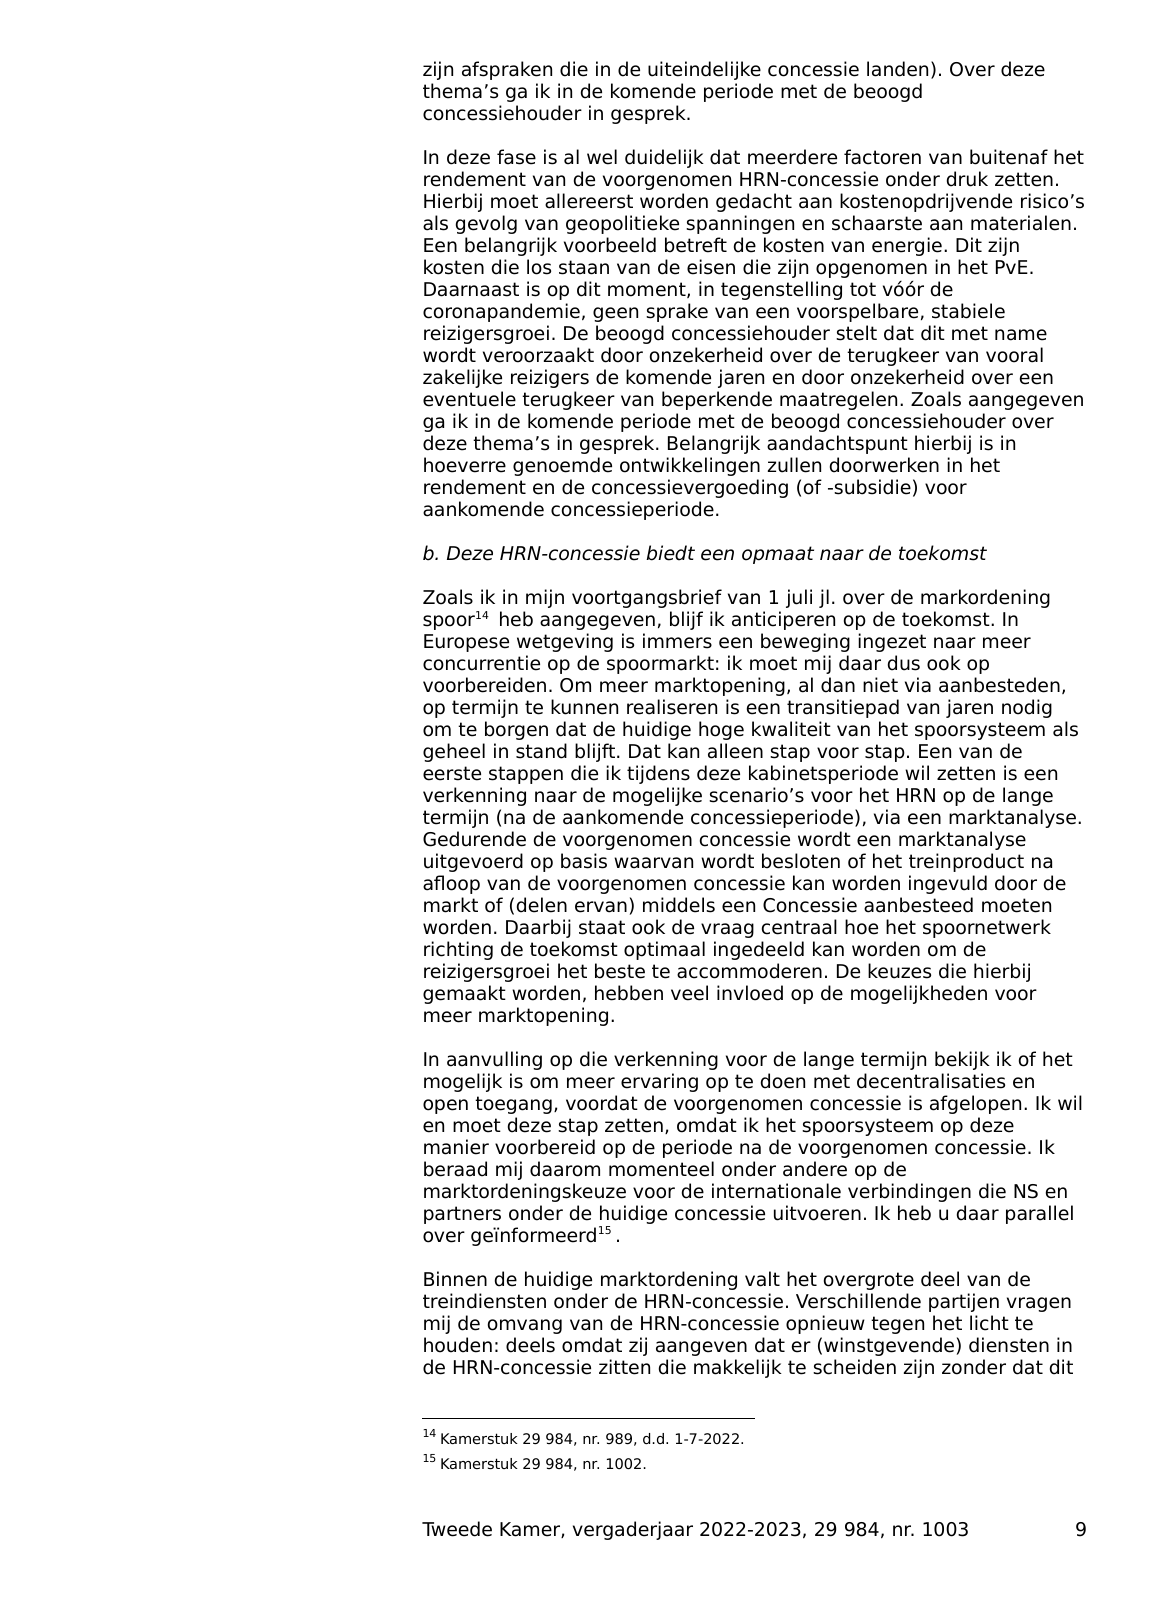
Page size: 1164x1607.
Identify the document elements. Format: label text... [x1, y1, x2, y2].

text In deze fase is al wel duidelijk dat meerdere factoren van buitenaf het rendement van de voorgenomen HRN-concessie onder druk zetten. Hierbij moet allereerst worden gedacht aan kostenopdrijvende risico’s als gevolg van geopolitieke spanningen en schaarste aan materialen. Een belangrijk voorbeeld betreft de kosten van energie. Dit zijn kosten die los staan van de eisen die zijn opgenomen in het PvE. Daarnaast is op dit moment, in tegenstelling tot vóór de coronapandemie, geen sprake van een voorspelbare, stabiele reizigersgroei. De beoogd concessiehouder stelt dat dit met name wordt veroorzaakt door onzekerheid over de terugkeer van vooral zakelijke reizigers de komende jaren en door onzekerheid over een eventuele terugkeer van beperkende maatregelen. Zoals aangegeven ga ik in de komende periode met de beoogd concessiehouder over deze thema’s in gesprek. Belangrijk aandachtspunt hierbij is in hoeverre genoemde ontwikkelingen zullen doorwerken in het rendement en de concessievergoeding (of -subsidie) voor aankomende concessieperiode. [422, 147, 1087, 521]
text Binnen de huidige marktordening valt het overgrote deel van de treindiensten onder de HRN-concessie. Verschillende partijen vragen mij de omvang van de HRN-concessie opnieuw tegen het licht te houden: deels omdat zij aangeven dat er (winstgevende) diensten in de HRN-concessie zitten die makkelijk te scheiden zijn zonder dat dit [422, 1269, 1087, 1379]
text Kamerstuk 29 984, nr. 1002. [422, 1452, 1087, 1474]
text zijn afspraken die in de uiteindelijke concessie landen). Over deze thema’s ga ik in de komende periode met de beoogd concessiehouder in gesprek. [422, 59, 1087, 125]
subtitle b. Deze HRN-concessie biedt een opmaat naar de toekomst [422, 543, 1087, 565]
text Kamerstuk 29 984, nr. 989, d.d. 1-7-2022. [422, 1427, 1087, 1449]
text In aanvulling op die verkenning voor de lange termijn bekijk ik of het mogelijk is om meer ervaring op te doen met decentralisaties en open toegang, voordat de voorgenomen concessie is afgelopen. Ik wil en moet deze stap zetten, omdat ik het spoorsysteem op deze manier voorbereid op de periode na de voorgenomen concessie. Ik beraad mij daarom momenteel onder andere op de marktordeningskeuze voor de internationale verbindingen die NS en partners onder de huidige concessie uitvoeren. Ik heb u daar parallel over geïnformeerd. [422, 1049, 1087, 1247]
text Zoals ik in mijn voortgangsbrief van 1 juli jl. over de markordening spoor heb aangegeven, blijf ik anticiperen op de toekomst. In Europese wetgeving is immers een beweging ingezet naar meer concurrentie op de spoormarkt: ik moet mij daar dus ook op voorbereiden. Om meer marktopening, al dan niet via aanbesteden, op termijn te kunnen realiseren is een transitiepad van jaren nodig om te borgen dat de huidige hoge kwaliteit van het spoorsysteem als geheel in stand blijft. Dat kan alleen stap voor stap. Een van de eerste stappen die ik tijdens deze kabinetsperiode wil zetten is een verkenning naar de mogelijke scenario’s voor het HRN op de lange termijn (na de aankomende concessieperiode), via een marktanalyse. Gedurende de voorgenomen concessie wordt een marktanalyse uitgevoerd op basis waarvan wordt besloten of het treinproduct na afloop van de voorgenomen concessie kan worden ingevuld door de markt of (delen ervan) middels een Concessie aanbesteed moeten worden. Daarbij staat ook de vraag centraal hoe het spoornetwerk richting de toekomst optimaal ingedeeld kan worden om de reizigersgroei het beste te accommoderen. De keuzes die hierbij gemaakt worden, hebben veel invloed op de mogelijkheden voor meer marktopening. [422, 587, 1087, 1027]
